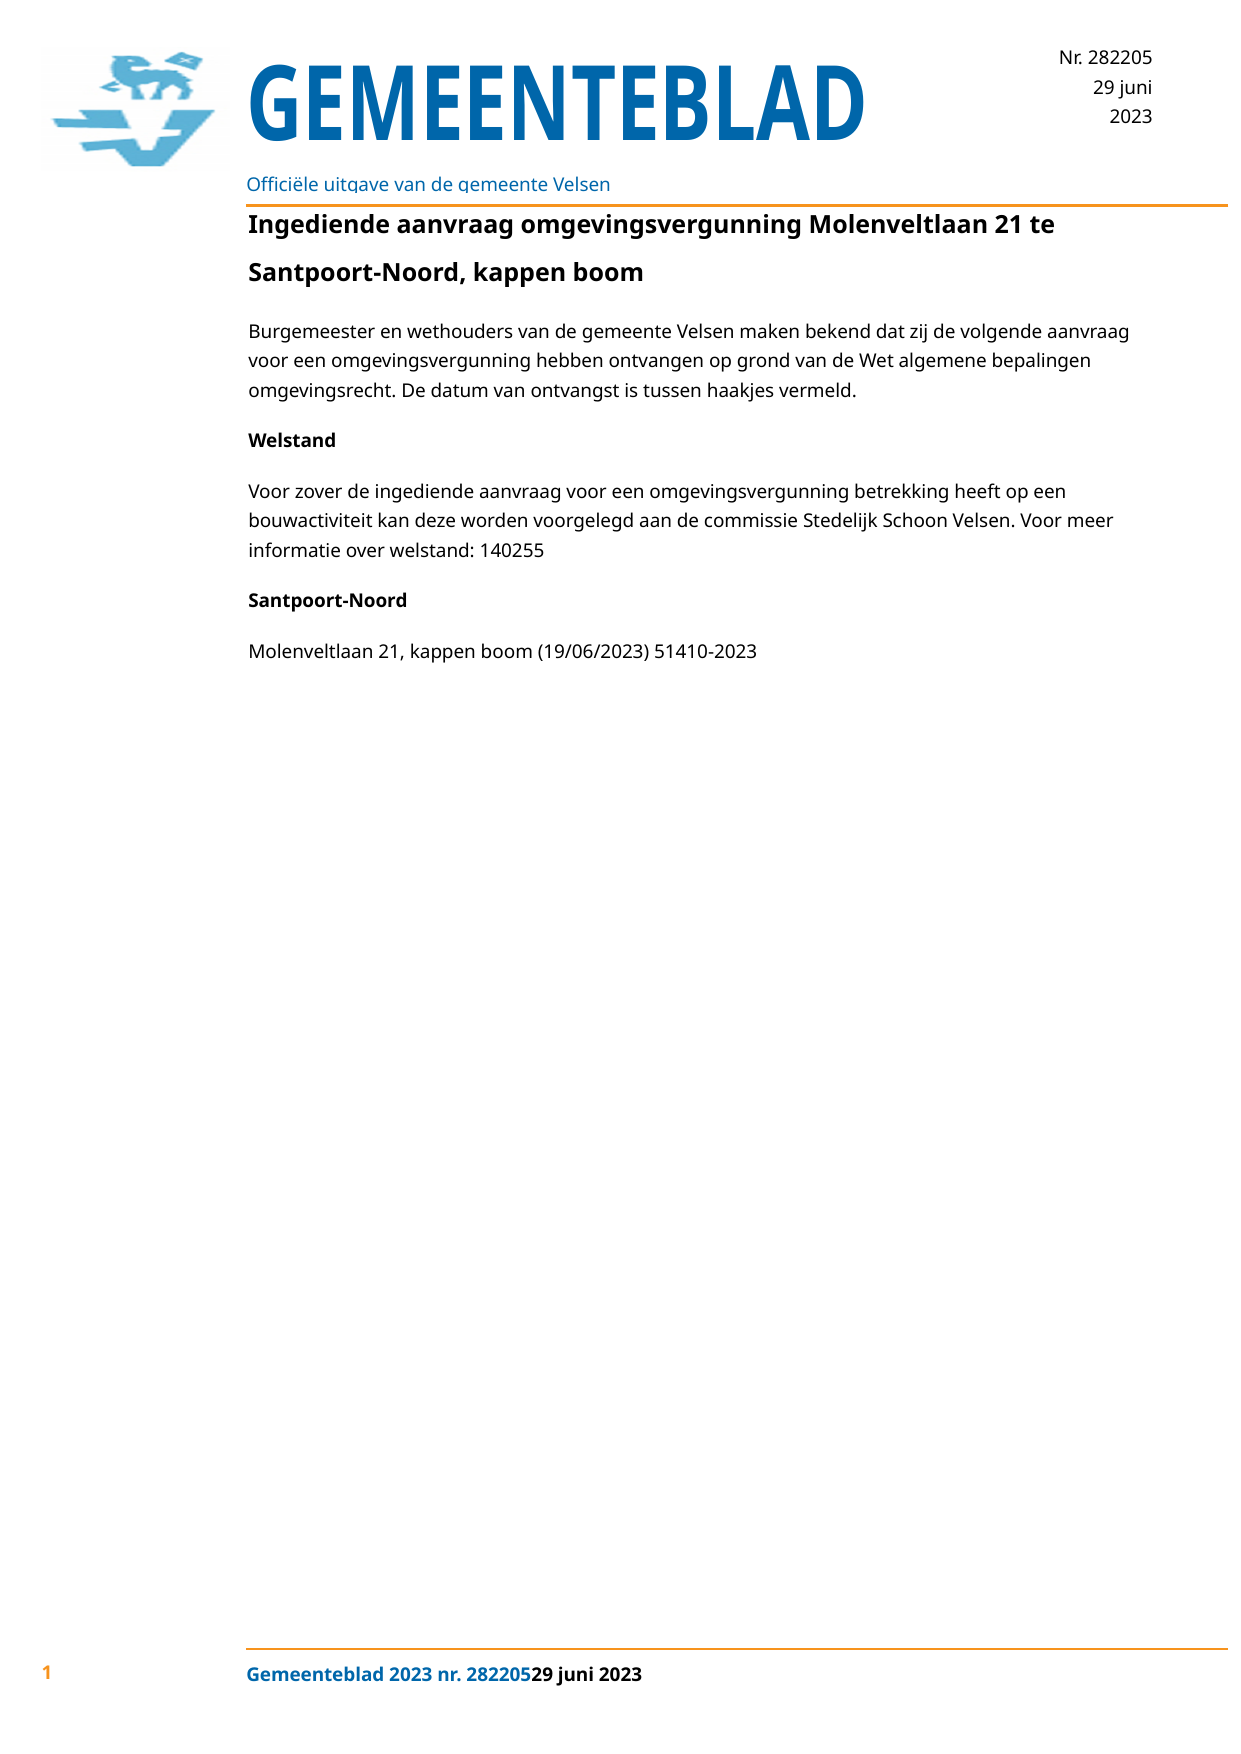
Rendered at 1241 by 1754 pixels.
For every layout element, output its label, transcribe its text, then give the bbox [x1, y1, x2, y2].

text Ingediende aanvraag omgevingsvergunning Molenveltlaan 21 te Santpoort-Noord, kappen boom [248, 207, 1152, 288]
text Molenveltlaan 21, kappen boom (19/06/2023) 51410-2023 [248, 638, 1152, 664]
text Santpoort-Noord [248, 587, 1152, 613]
text Welstand [248, 427, 1152, 453]
text Voor zover de ingediende aanvraag voor een omgevingsvergunning betrekking heeft op een bouwactiviteit kan deze worden voorgelegd aan de commissie Stedelijk Schoon Velsen. Voor meer informatie over welstand: 140255 [248, 478, 1152, 563]
text Burgemeester en wethouders van de gemeente Velsen maken bekend dat zij de volgende aanvraag voor een omgevingsvergunning hebben ontvangen op grond van de Wet algemene bepalingen omgevingsrecht. De datum van ontvangst is tussen haakjes vermeld. [248, 318, 1152, 403]
picture [41, 47, 231, 172]
